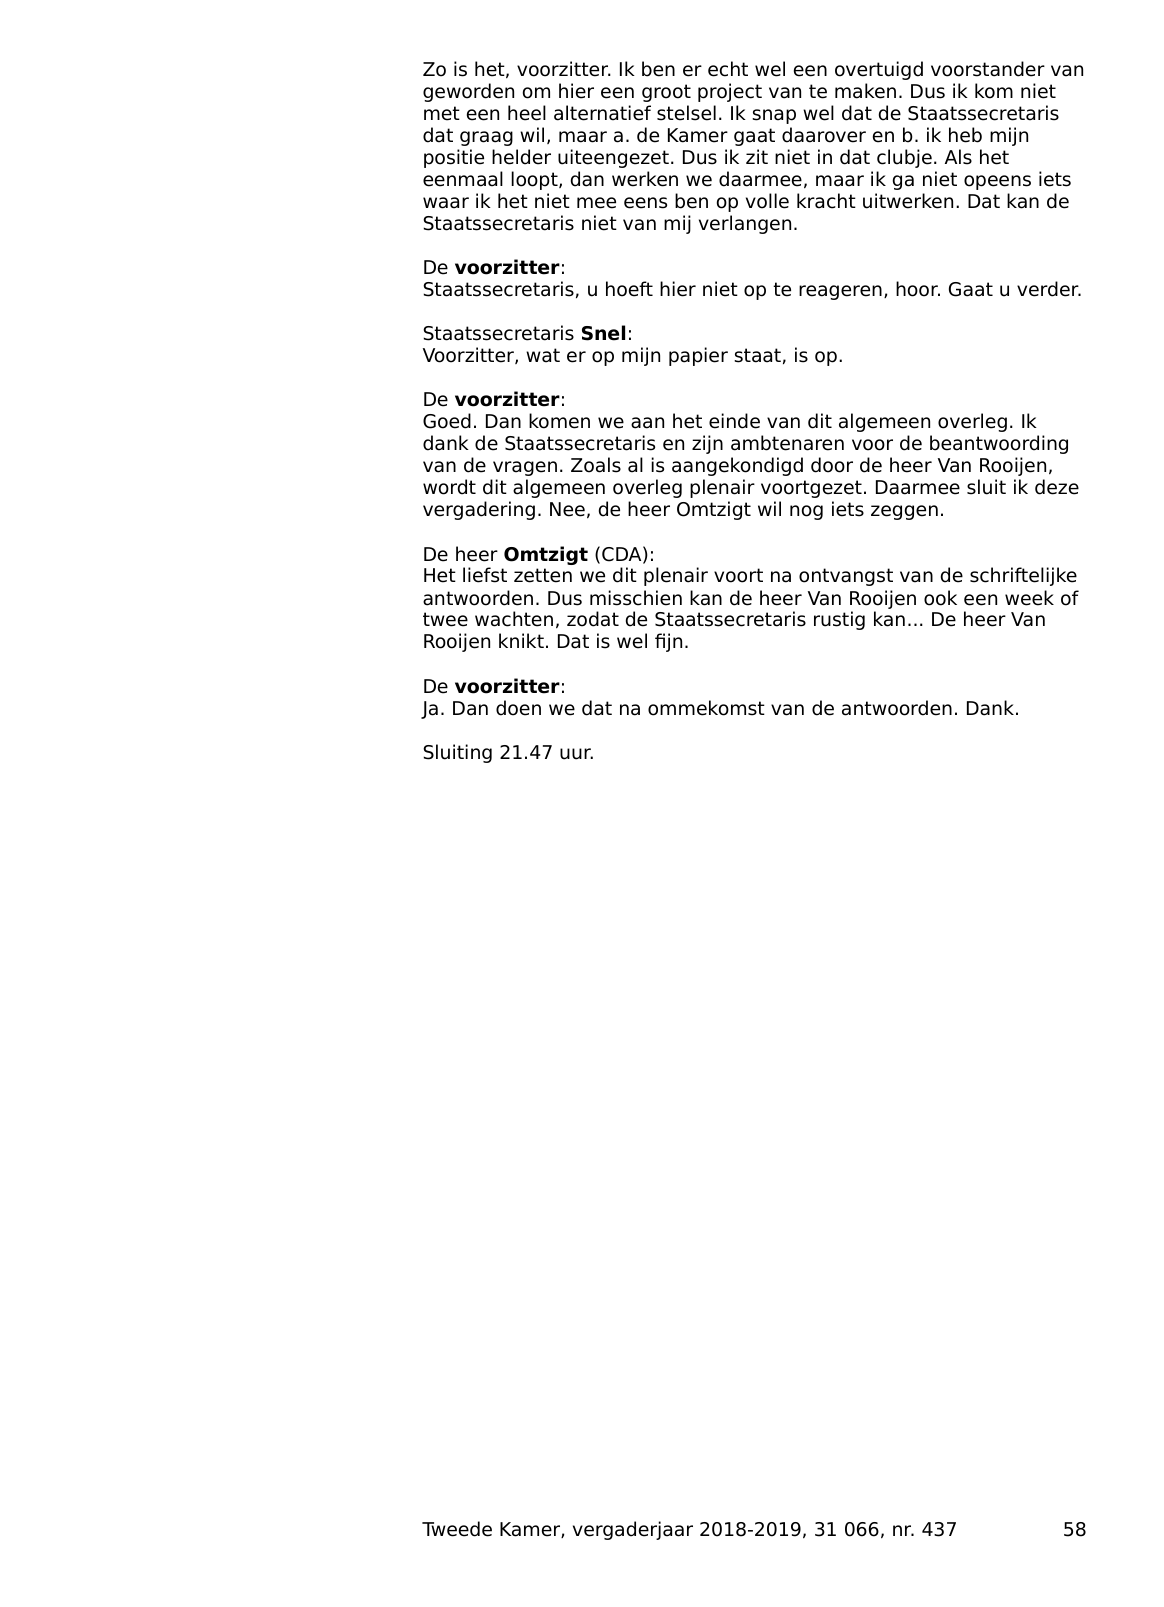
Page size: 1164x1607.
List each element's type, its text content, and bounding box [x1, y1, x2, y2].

text Sluiting 21.47 uur. [422, 742, 1087, 764]
text Goed. Dan komen we aan het einde van dit algemeen overleg. Ik dank de Staatssecretaris en zijn ambtenaren voor de beantwoording van de vragen. Zoals al is aangekondigd door de heer Van Rooijen, wordt dit algemeen overleg plenair voortgezet. Daarmee sluit ik deze vergadering. Nee, de heer Omtzigt wil nog iets zeggen. [422, 411, 1087, 521]
text Voorzitter, wat er op mijn papier staat, is op. [422, 345, 1087, 367]
text De voorzitter: [422, 676, 1087, 697]
text Staatssecretaris Snel: [422, 323, 1087, 345]
text De voorzitter: [422, 389, 1087, 411]
text Ja. Dan doen we dat na ommekomst van de antwoorden. Dank. [422, 697, 1087, 719]
text De voorzitter: [422, 257, 1087, 279]
text De heer Omtzigt (CDA): [422, 543, 1087, 565]
text Zo is het, voorzitter. Ik ben er echt wel een overtuigd voorstander van geworden om hier een groot project van te maken. Dus ik kom niet met een heel alternatief stelsel. Ik snap wel dat de Staatssecretaris dat graag wil, maar a. de Kamer gaat daarover en b. ik heb mijn positie helder uiteengezet. Dus ik zit niet in dat clubje. Als het eenmaal loopt, dan werken we daarmee, maar ik ga niet opeens iets waar ik het niet mee eens ben op volle kracht uitwerken. Dat kan de Staatssecretaris niet van mij verlangen. [422, 59, 1087, 235]
text Het liefst zetten we dit plenair voort na ontvangst van de schriftelijke antwoorden. Dus misschien kan de heer Van Rooijen ook een week of twee wachten, zodat de Staatssecretaris rustig kan... De heer Van Rooijen knikt. Dat is wel fijn. [422, 565, 1087, 653]
text Staatssecretaris, u hoeft hier niet op te reageren, hoor. Gaat u verder. [422, 279, 1087, 301]
